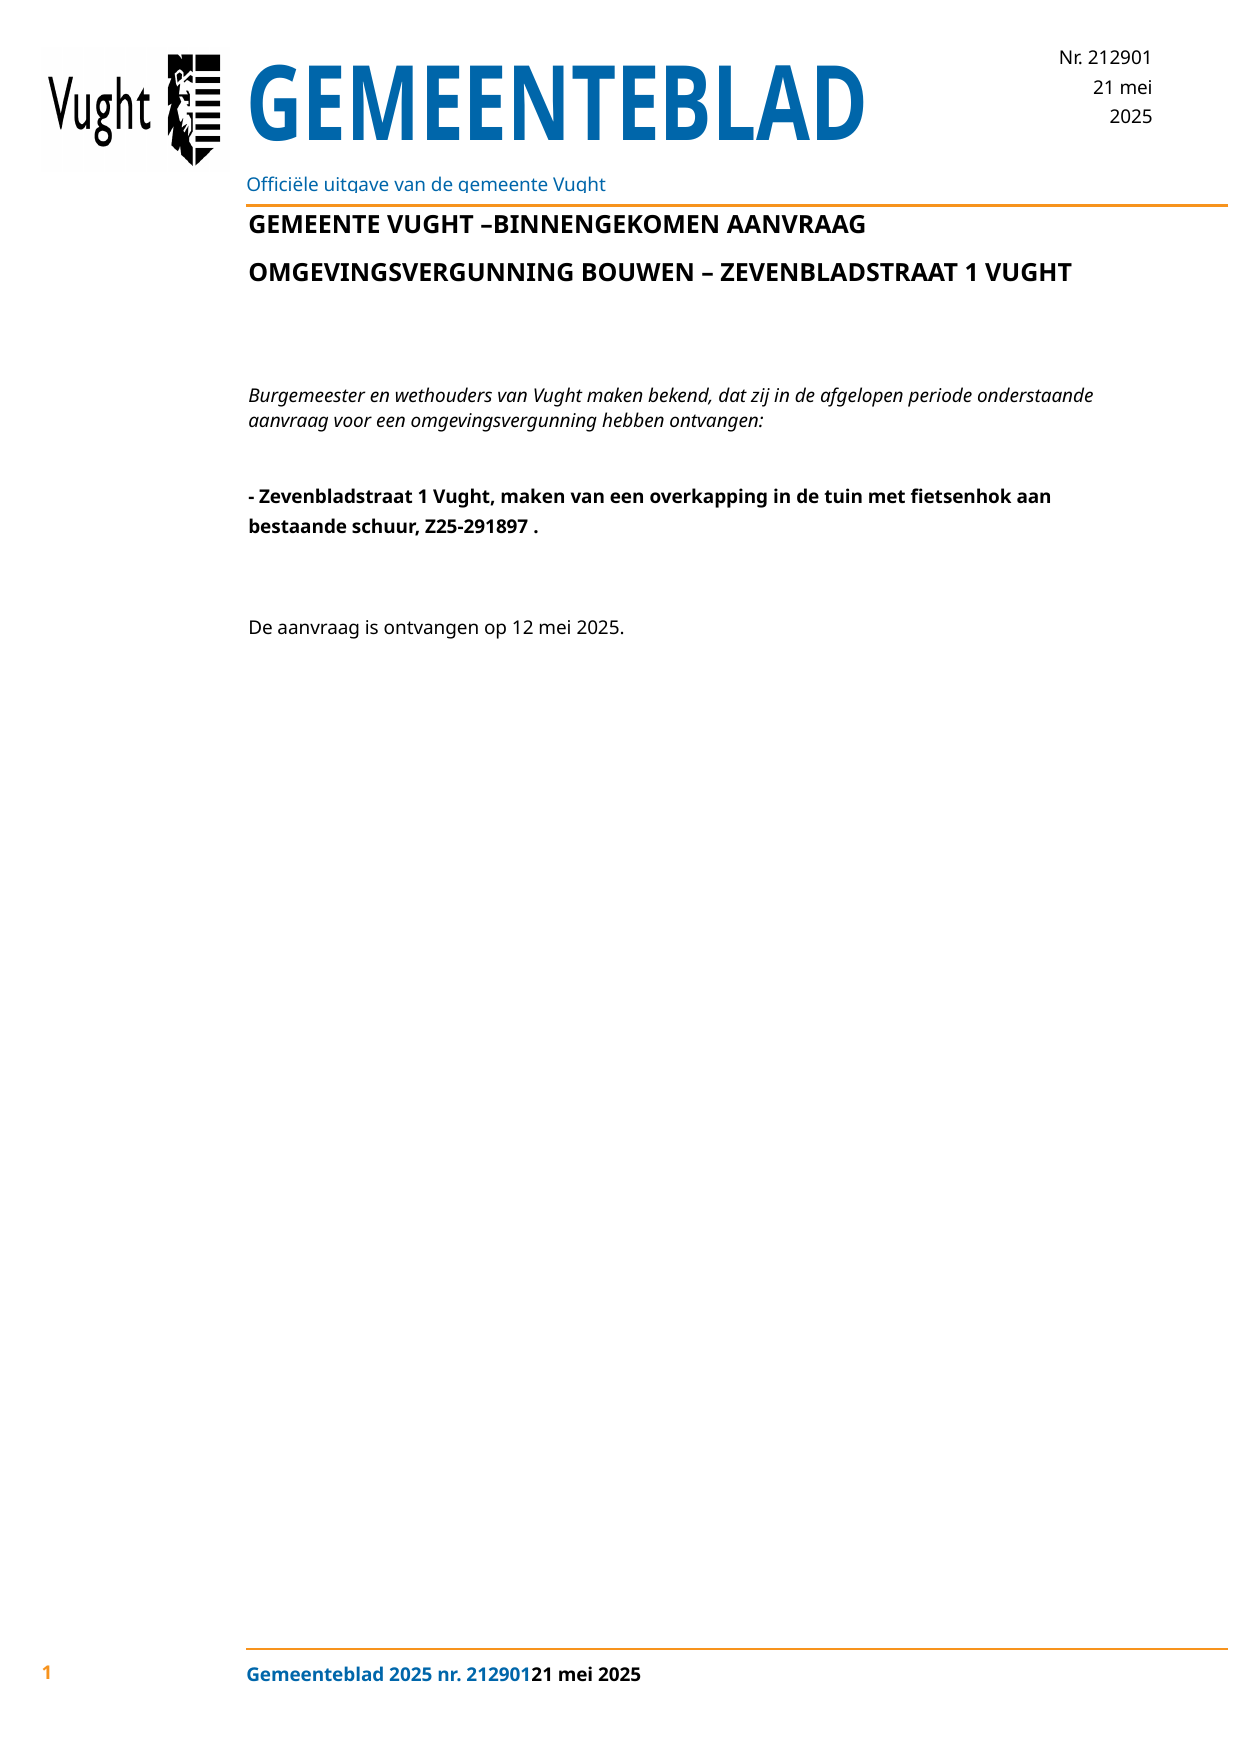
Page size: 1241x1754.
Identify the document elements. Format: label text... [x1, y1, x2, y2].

text - Zevenbladstraat 1 Vught, maken van een overkapping in de tuin met fietsenhok aan bestaande schuur, Z25-291897 . [248, 484, 1152, 539]
text De aanvraag is ontvangen op 12 mei 2025. [248, 614, 1152, 640]
picture [41, 47, 231, 172]
text Burgemeester en wethouders van Vught maken bekend, dat zij in de afgelopen periode onderstaande aanvraag voor een omgevingsvergunning hebben ontvangen: [248, 382, 1152, 433]
text GEMEENTE VUGHT –BINNENGEKOMEN AANVRAAG OMGEVINGSVERGUNNING BOUWEN – ZEVENBLADSTRAAT 1 VUGHT [248, 207, 1152, 288]
